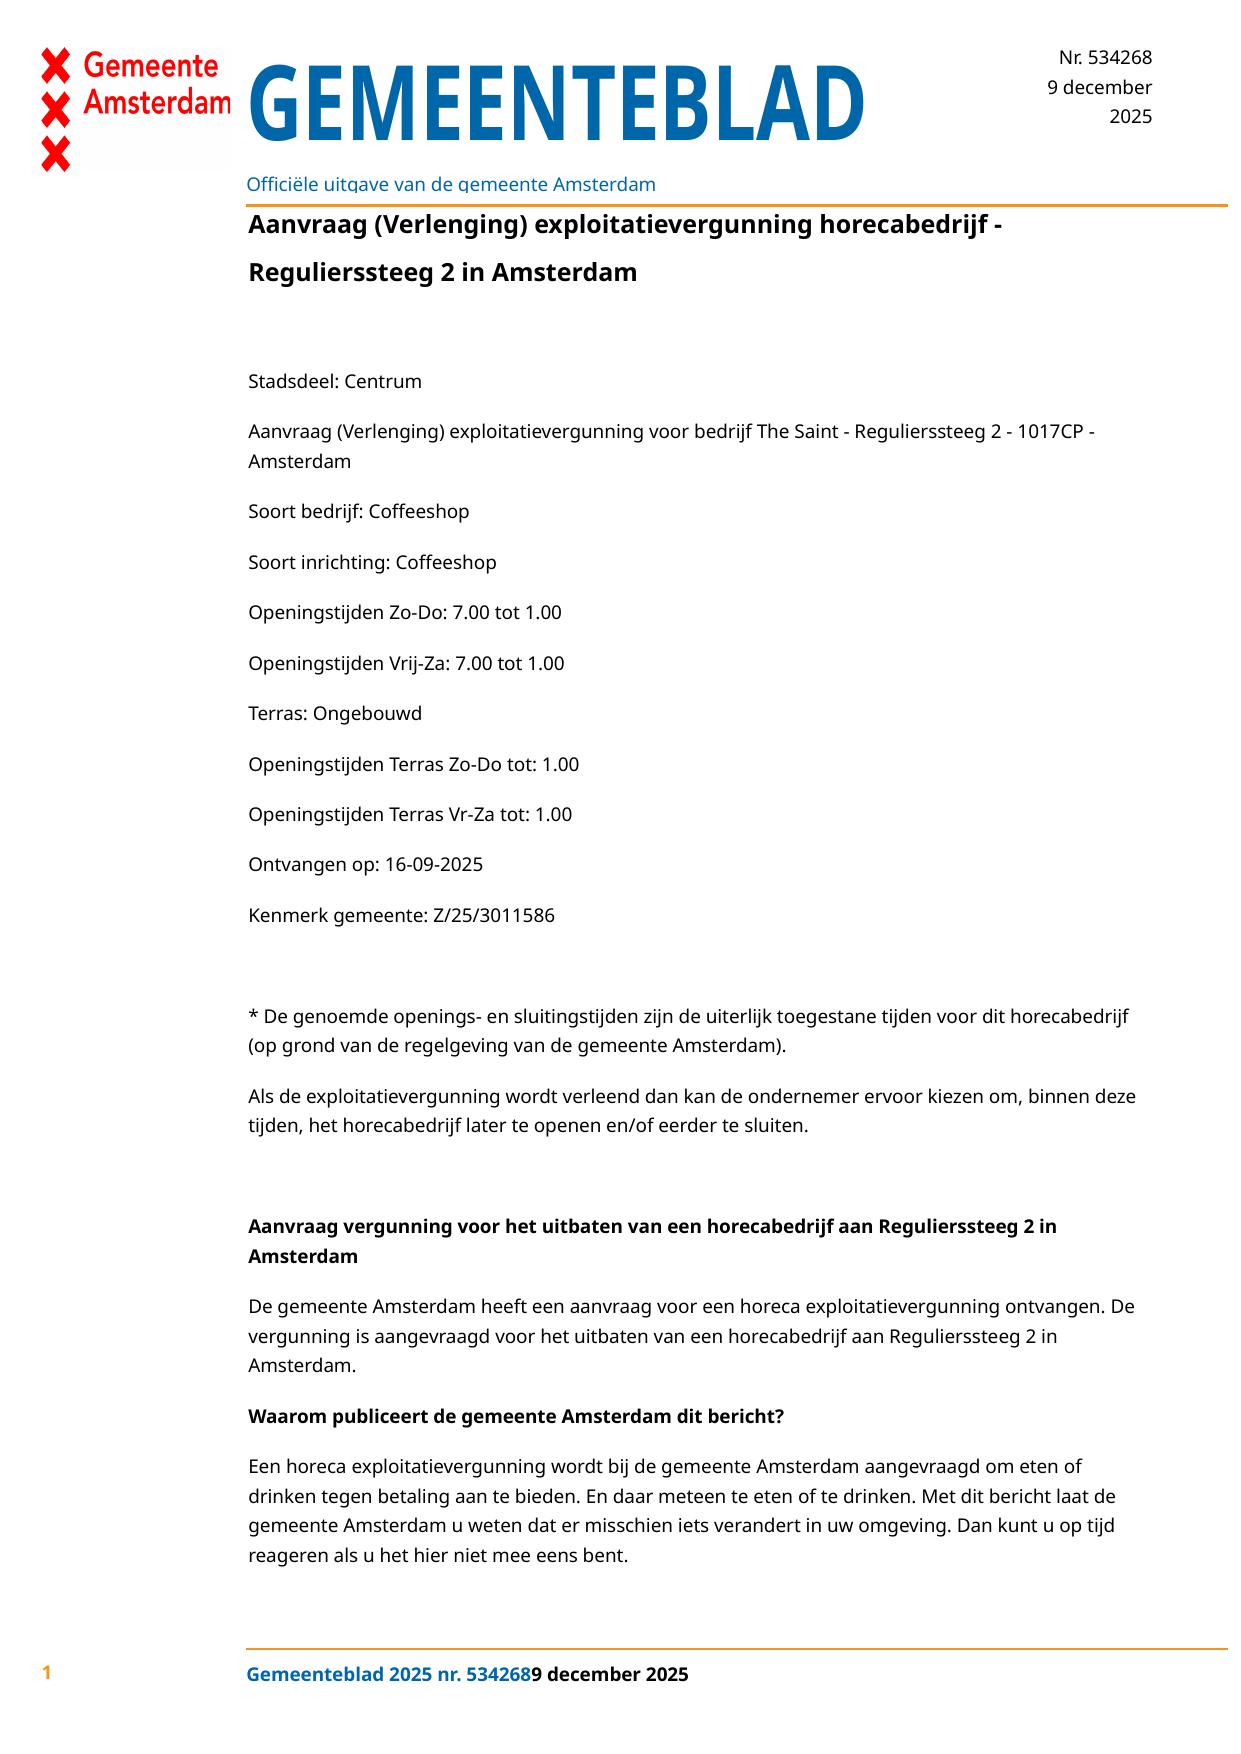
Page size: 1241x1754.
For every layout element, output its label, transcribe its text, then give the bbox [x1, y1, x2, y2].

text Soort inrichting: Coffeeshop [248, 549, 1152, 575]
text Openingstijden Zo-Do: 7.00 tot 1.00 [248, 599, 1152, 625]
text Terras: Ongebouwd [248, 700, 1152, 726]
text Aanvraag vergunning voor het uitbaten van een horecabedrijf aan Regulierssteeg 2 in Amsterdam [248, 1213, 1152, 1269]
text Als de exploitatievergunning wordt verleend dan kan de ondernemer ervoor kiezen om, binnen deze tijden, het horecabedrijf later te openen en/of eerder te sluiten. [248, 1083, 1152, 1138]
text Waarom publiceert de gemeente Amsterdam dit bericht? [248, 1403, 1152, 1429]
text De gemeente Amsterdam heeft een aanvraag voor een horeca exploitatievergunning ontvangen. De vergunning is aangevraagd voor het uitbaten van een horecabedrijf aan Regulierssteeg 2 in Amsterdam. [248, 1293, 1152, 1378]
text Stadsdeel: Centrum [248, 368, 1152, 394]
text Openingstijden Vrij-Za: 7.00 tot 1.00 [248, 650, 1152, 676]
text Openingstijden Terras Zo-Do tot: 1.00 [248, 751, 1152, 777]
text Een horeca exploitatievergunning wordt bij de gemeente Amsterdam aangevraagd om eten of drinken tegen betaling aan te bieden. En daar meteen te eten of te drinken. Met dit bericht laat de gemeente Amsterdam u weten dat er misschien iets verandert in uw omgeving. Dan kunt u op tijd reageren als u het hier niet mee eens bent. [248, 1453, 1152, 1568]
text Aanvraag (Verlenging) exploitatievergunning voor bedrijf The Saint - Regulierssteeg 2 - 1017CP - Amsterdam [248, 419, 1152, 474]
text Openingstijden Terras Vr-Za tot: 1.00 [248, 801, 1152, 827]
text Aanvraag (Verlenging) exploitatievergunning horecabedrijf - Regulierssteeg 2 in Amsterdam [248, 207, 1152, 288]
text * De genoemde openings- en sluitingstijden zijn de uiterlijk toegestane tijden voor dit horecabedrijf (op grond van de regelgeving van de gemeente Amsterdam). [248, 1003, 1152, 1058]
text Soort bedrijf: Coffeeshop [248, 499, 1152, 524]
text Kenmerk gemeente: Z/25/3011586 [248, 902, 1152, 928]
text Ontvangen op: 16-09-2025 [248, 852, 1152, 877]
picture [41, 47, 231, 172]
